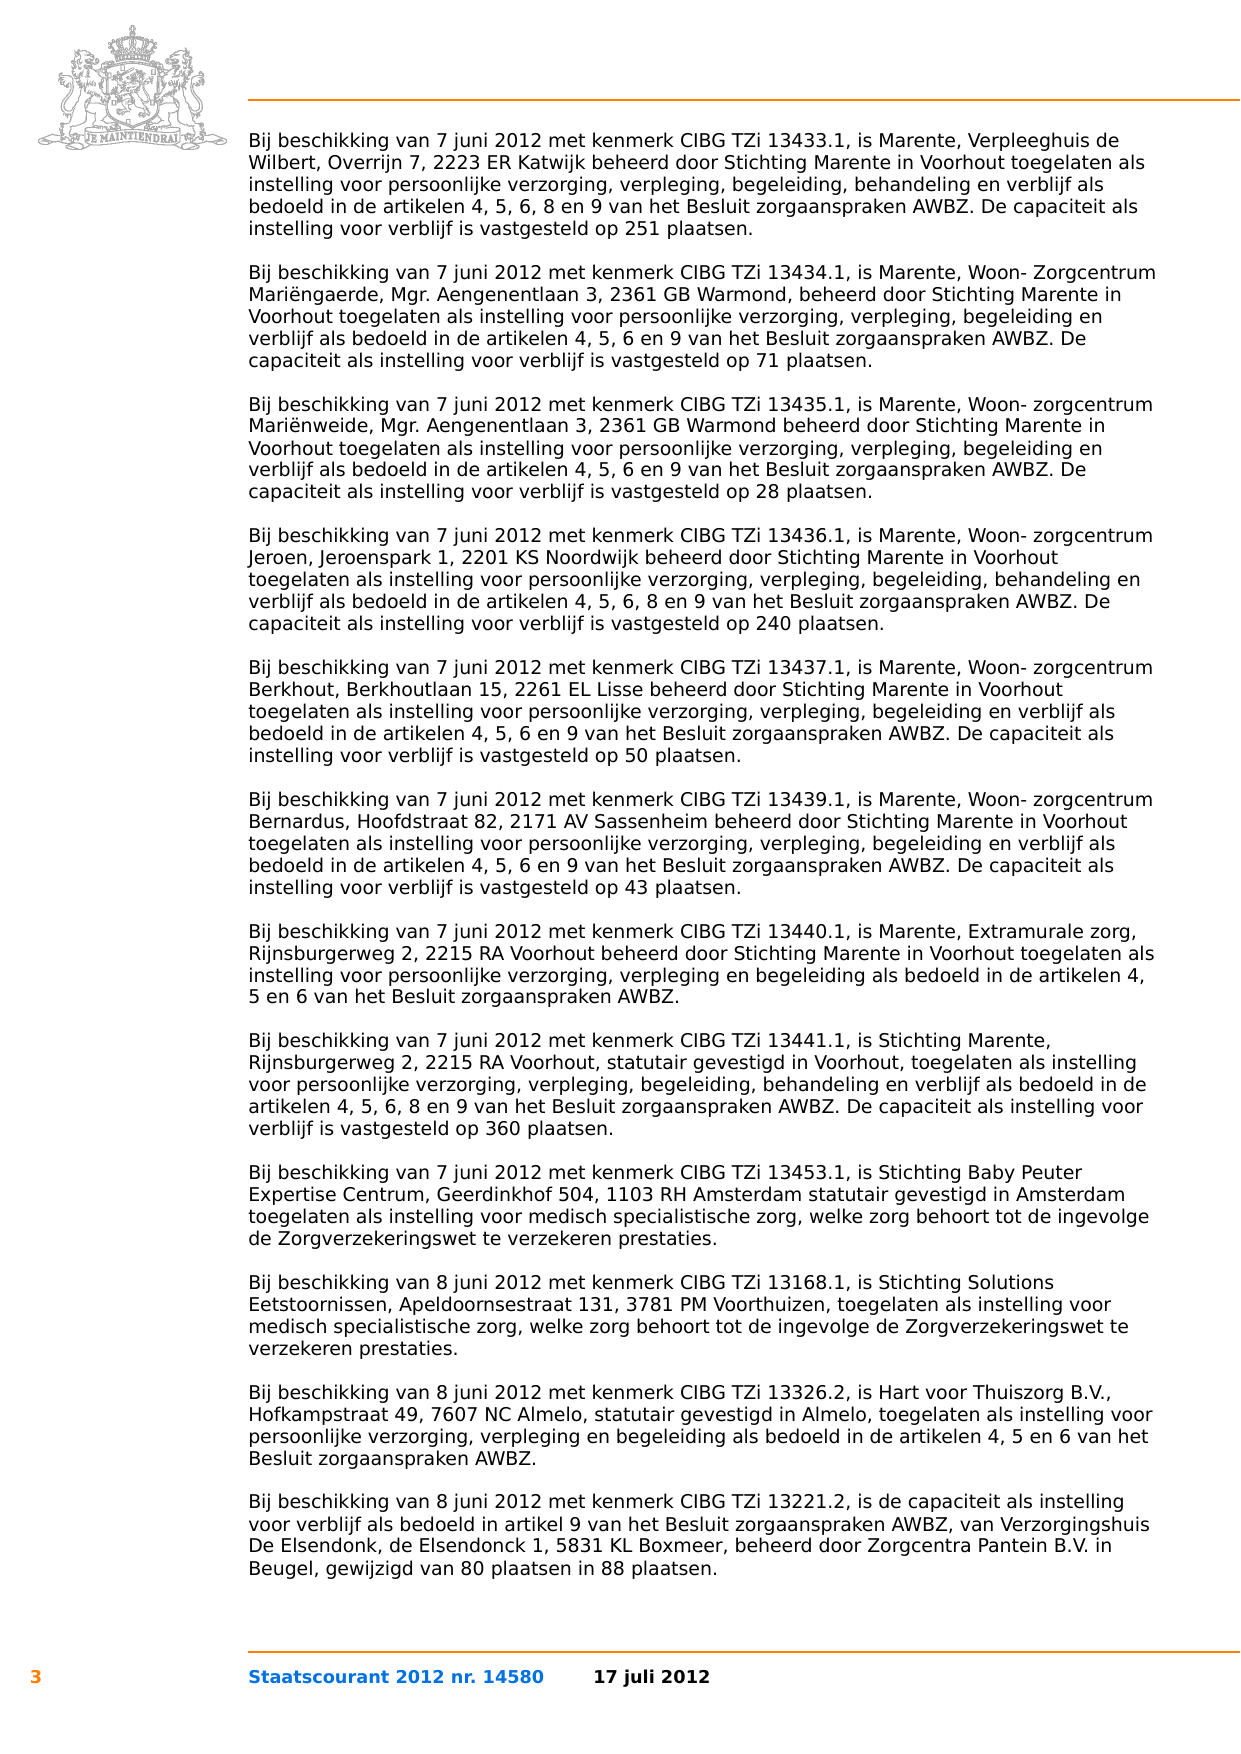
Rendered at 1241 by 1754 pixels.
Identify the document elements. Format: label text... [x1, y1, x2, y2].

text Bij beschikking van 7 juni 2012 met kenmerk CIBG TZi 13439.1, is Marente, Woon- zorgcentrum Bernardus, Hoofdstraat 82, 2171 AV Sassenheim beheerd door Stichting Marente in Voorhout toegelaten als instelling voor persoonlijke verzorging, verpleging, begeleiding en verblijf als bedoeld in de artikelen 4, 5, 6 en 9 van het Besluit zorgaanspraken AWBZ. De capaciteit als instelling voor verblijf is vastgesteld op 43 plaatsen. [248, 789, 1163, 899]
text Bij beschikking van 7 juni 2012 met kenmerk CIBG TZi 13441.1, is Stichting Marente, Rijnsburgerweg 2, 2215 RA Voorhout, statutair gevestigd in Voorhout, toegelaten als instelling voor persoonlijke verzorging, verpleging, begeleiding, behandeling en verblijf als bedoeld in de artikelen 4, 5, 6, 8 en 9 van het Besluit zorgaanspraken AWBZ. De capaciteit als instelling voor verblijf is vastgesteld op 360 plaatsen. [248, 1030, 1163, 1140]
picture [38, 25, 227, 150]
text Bij beschikking van 7 juni 2012 met kenmerk CIBG TZi 13436.1, is Marente, Woon- zorgcentrum Jeroen, Jeroenspark 1, 2201 KS Noordwijk beheerd door Stichting Marente in Voorhout toegelaten als instelling voor persoonlijke verzorging, verpleging, begeleiding, behandeling en verblijf als bedoeld in de artikelen 4, 5, 6, 8 en 9 van het Besluit zorgaanspraken AWBZ. De capaciteit als instelling voor verblijf is vastgesteld op 240 plaatsen. [248, 525, 1163, 635]
text Bij beschikking van 7 juni 2012 met kenmerk CIBG TZi 13437.1, is Marente, Woon- zorgcentrum Berkhout, Berkhoutlaan 15, 2261 EL Lisse beheerd door Stichting Marente in Voorhout toegelaten als instelling voor persoonlijke verzorging, verpleging, begeleiding en verblijf als bedoeld in de artikelen 4, 5, 6 en 9 van het Besluit zorgaanspraken AWBZ. De capaciteit als instelling voor verblijf is vastgesteld op 50 plaatsen. [248, 657, 1163, 767]
text Bij beschikking van 7 juni 2012 met kenmerk CIBG TZi 13453.1, is Stichting Baby Peuter Expertise Centrum, Geerdinkhof 504, 1103 RH Amsterdam statutair gevestigd in Amsterdam toegelaten als instelling voor medisch specialistische zorg, welke zorg behoort tot de ingevolge de Zorgverzekeringswet te verzekeren prestaties. [248, 1162, 1163, 1250]
text Bij beschikking van 7 juni 2012 met kenmerk CIBG TZi 13440.1, is Marente, Extramurale zorg, Rijnsburgerweg 2, 2215 RA Voorhout beheerd door Stichting Marente in Voorhout toegelaten als instelling voor persoonlijke verzorging, verpleging en begeleiding als bedoeld in de artikelen 4, 5 en 6 van het Besluit zorgaanspraken AWBZ. [248, 921, 1163, 1008]
text Bij beschikking van 8 juni 2012 met kenmerk CIBG TZi 13326.2, is Hart voor Thuiszorg B.V., Hofkampstraat 49, 7607 NC Almelo, statutair gevestigd in Almelo, toegelaten als instelling voor persoonlijke verzorging, verpleging en begeleiding als bedoeld in de artikelen 4, 5 en 6 van het Besluit zorgaanspraken AWBZ. [248, 1382, 1163, 1469]
text Bij beschikking van 7 juni 2012 met kenmerk CIBG TZi 13435.1, is Marente, Woon- zorgcentrum Mariënweide, Mgr. Aengenentlaan 3, 2361 GB Warmond beheerd door Stichting Marente in Voorhout toegelaten als instelling voor persoonlijke verzorging, verpleging, begeleiding en verblijf als bedoeld in de artikelen 4, 5, 6 en 9 van het Besluit zorgaanspraken AWBZ. De capaciteit als instelling voor verblijf is vastgesteld op 28 plaatsen. [248, 393, 1163, 503]
text Bij beschikking van 7 juni 2012 met kenmerk CIBG TZi 13433.1, is Marente, Verpleeghuis de Wilbert, Overrijn 7, 2223 ER Katwijk beheerd door Stichting Marente in Voorhout toegelaten als instelling voor persoonlijke verzorging, verpleging, begeleiding, behandeling en verblijf als bedoeld in de artikelen 4, 5, 6, 8 en 9 van het Besluit zorgaanspraken AWBZ. De capaciteit als instelling voor verblijf is vastgesteld op 251 plaatsen. [248, 130, 1163, 240]
text Bij beschikking van 8 juni 2012 met kenmerk CIBG TZi 13221.2, is de capaciteit als instelling voor verblijf als bedoeld in artikel 9 van het Besluit zorgaanspraken AWBZ, van Verzorgingshuis De Elsendonk, de Elsendonck 1, 5831 KL Boxmeer, beheerd door Zorgcentra Pantein B.V. in Beugel, gewijzigd van 80 plaatsen in 88 plaatsen. [248, 1491, 1163, 1579]
text Bij beschikking van 8 juni 2012 met kenmerk CIBG TZi 13168.1, is Stichting Solutions Eetstoornissen, Apeldoornsestraat 131, 3781 PM Voorthuizen, toegelaten als instelling voor medisch specialistische zorg, welke zorg behoort tot de ingevolge de Zorgverzekeringswet te verzekeren prestaties. [248, 1272, 1163, 1360]
text Bij beschikking van 7 juni 2012 met kenmerk CIBG TZi 13434.1, is Marente, Woon- Zorgcentrum Mariëngaerde, Mgr. Aengenentlaan 3, 2361 GB Warmond, beheerd door Stichting Marente in Voorhout toegelaten als instelling voor persoonlijke verzorging, verpleging, begeleiding en verblijf als bedoeld in de artikelen 4, 5, 6 en 9 van het Besluit zorgaanspraken AWBZ. De capaciteit als instelling voor verblijf is vastgesteld op 71 plaatsen. [248, 262, 1163, 372]
